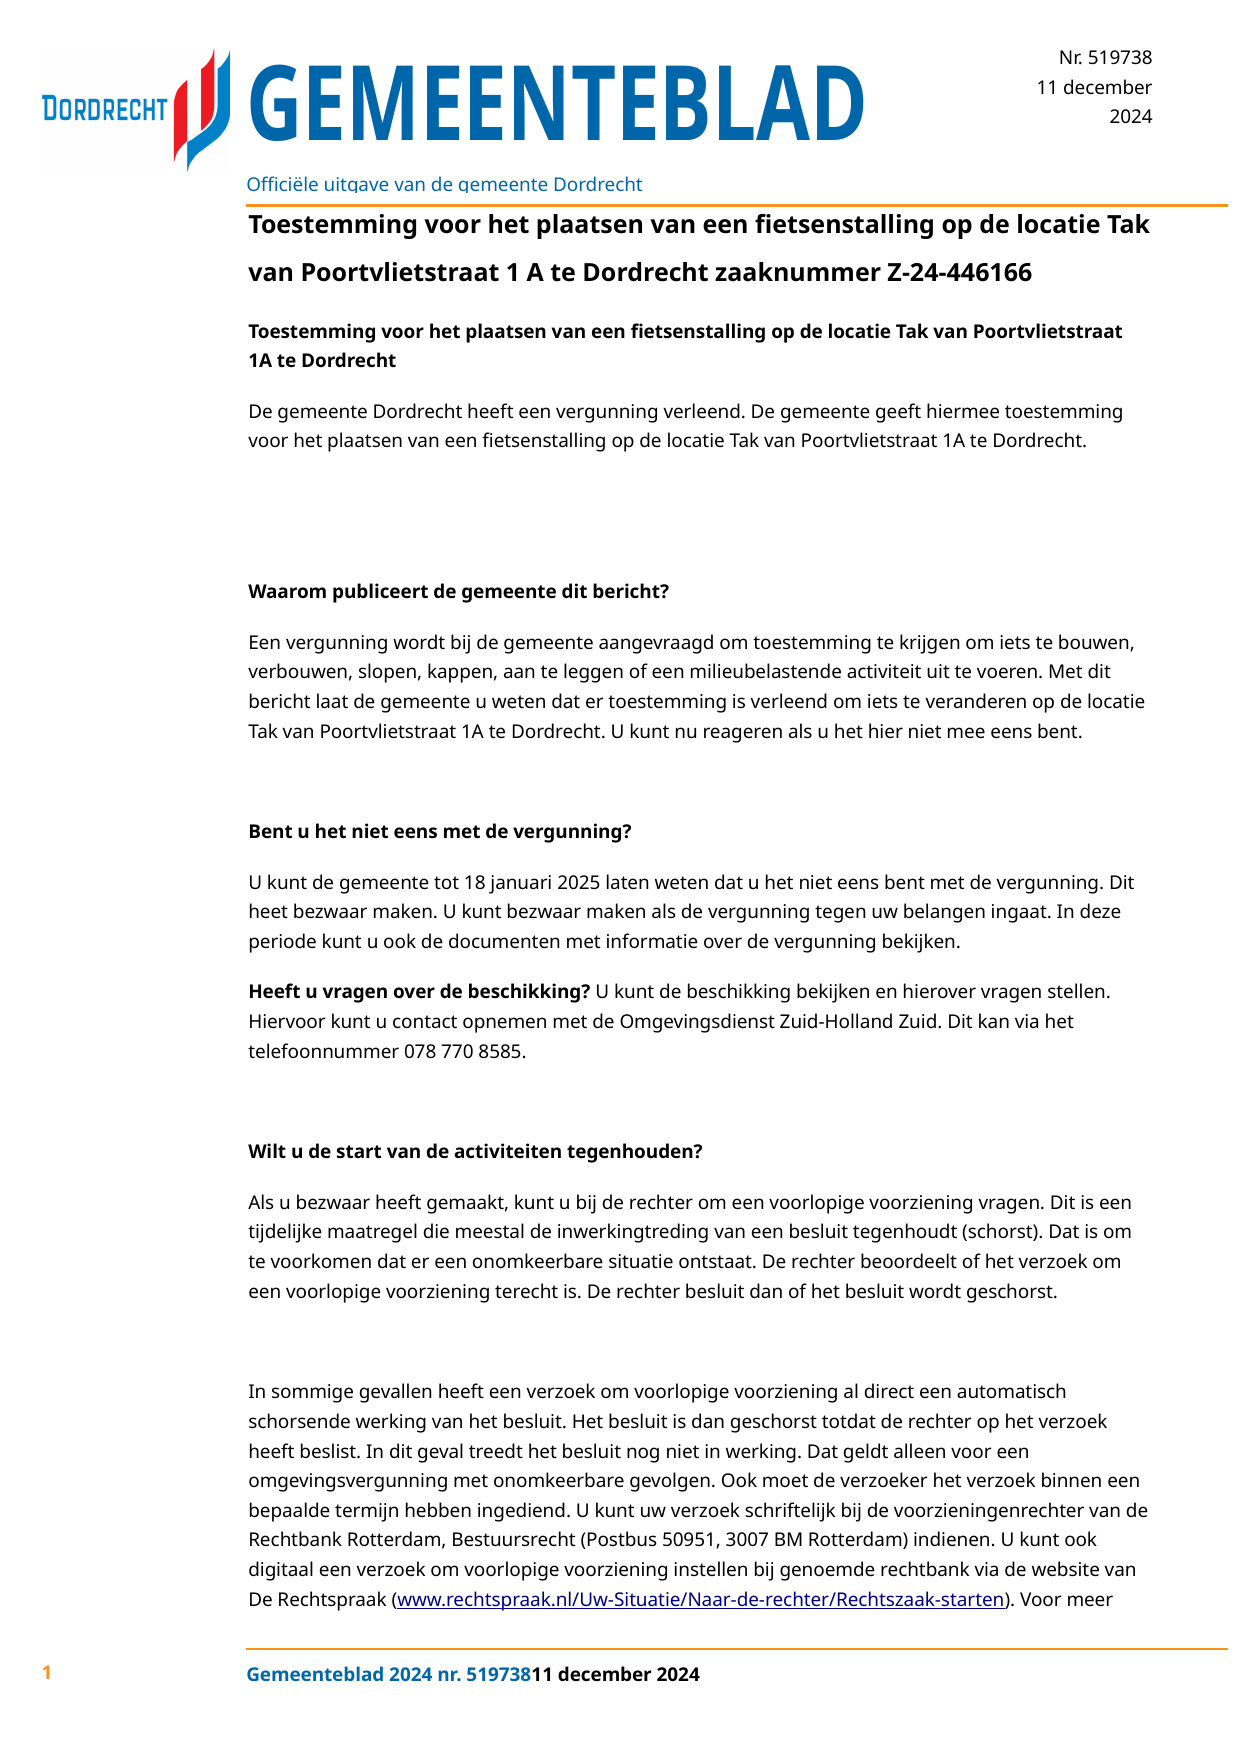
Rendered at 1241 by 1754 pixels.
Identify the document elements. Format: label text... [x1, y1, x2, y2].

text Een vergunning wordt bij de gemeente aangevraagd om toestemming te krijgen om iets te bouwen, verbouwen, slopen, kappen, aan te leggen of een milieubelastende activiteit uit te voeren. Met dit bericht laat de gemeente u weten dat er toestemming is verleend om iets te veranderen op de locatie Tak van Poortvlietstraat 1A te Dordrecht. U kunt nu reageren als u het hier niet mee eens bent. [248, 629, 1152, 744]
text Wilt u de start van de activiteiten tegenhouden? [248, 1139, 1152, 1164]
text In sommige gevallen heeft een verzoek om voorlopige voorziening al direct een automatisch schorsende werking van het besluit. Het besluit is dan geschorst totdat de rechter op het verzoek heeft beslist. In dit geval treedt het besluit nog niet in werking. Dat geldt alleen voor een omgevingsvergunning met onomkeerbare gevolgen. Ook moet de verzoeker het verzoek binnen een bepaalde termijn hebben ingediend. U kunt uw verzoek schriftelijk bij de voorzieningenrechter van de Rechtbank Rotterdam, Bestuursrecht (Postbus 50951, 3007 BM Rotterdam) indienen. U kunt ook digitaal een verzoek om voorlopige voorziening instellen bij genoemde rechtbank via de website van De Rechtspraak (www.rechtspraak.nl/Uw-Situatie/Naar-de-rechter/Rechtszaak-starten). Voor meer [248, 1379, 1152, 1612]
text Als u bezwaar heeft gemaakt, kunt u bij de rechter om een voorlopige voorziening vragen. Dit is een tijdelijke maatregel die meestal de inwerkingtreding van een besluit tegenhoudt (schorst). Dat is om te voorkomen dat er een onomkeerbare situatie ontstaat. De rechter beoordeelt of het verzoek om een voorlopige voorziening terecht is. De rechter besluit dan of het besluit wordt geschorst. [248, 1189, 1152, 1304]
text U kunt de gemeente tot 18 januari 2025 laten weten dat u het niet eens bent met de vergunning. Dit heet bezwaar maken. U kunt bezwaar maken als de vergunning tegen uw belangen ingaat. In deze periode kunt u ook de documenten met informatie over de vergunning bekijken. [248, 869, 1152, 954]
text Heeft u vragen over de beschikking? U kunt de beschikking bekijken en hierover vragen stellen. Hiervoor kunt u contact opnemen met de Omgevingsdienst Zuid-Holland Zuid. Dit kan via het telefoonnummer 078 770 8585. [248, 979, 1152, 1064]
text Waarom publiceert de gemeente dit bericht? [248, 579, 1152, 604]
text Bent u het niet eens met de vergunning? [248, 819, 1152, 844]
picture [41, 47, 231, 172]
text De gemeente Dordrecht heeft een vergunning verleend. De gemeente geeft hiermee toestemming voor het plaatsen van een fietsenstalling op de locatie Tak van Poortvlietstraat 1A te Dordrecht. [248, 398, 1152, 453]
text Toestemming voor het plaatsen van een fietsenstalling op de locatie Tak van Poortvlietstraat 1 A te Dordrecht zaaknummer Z-24-446166 [248, 207, 1152, 288]
text Toestemming voor het plaatsen van een fietsenstalling op de locatie Tak van Poortvlietstraat 1A te Dordrecht [248, 318, 1152, 373]
